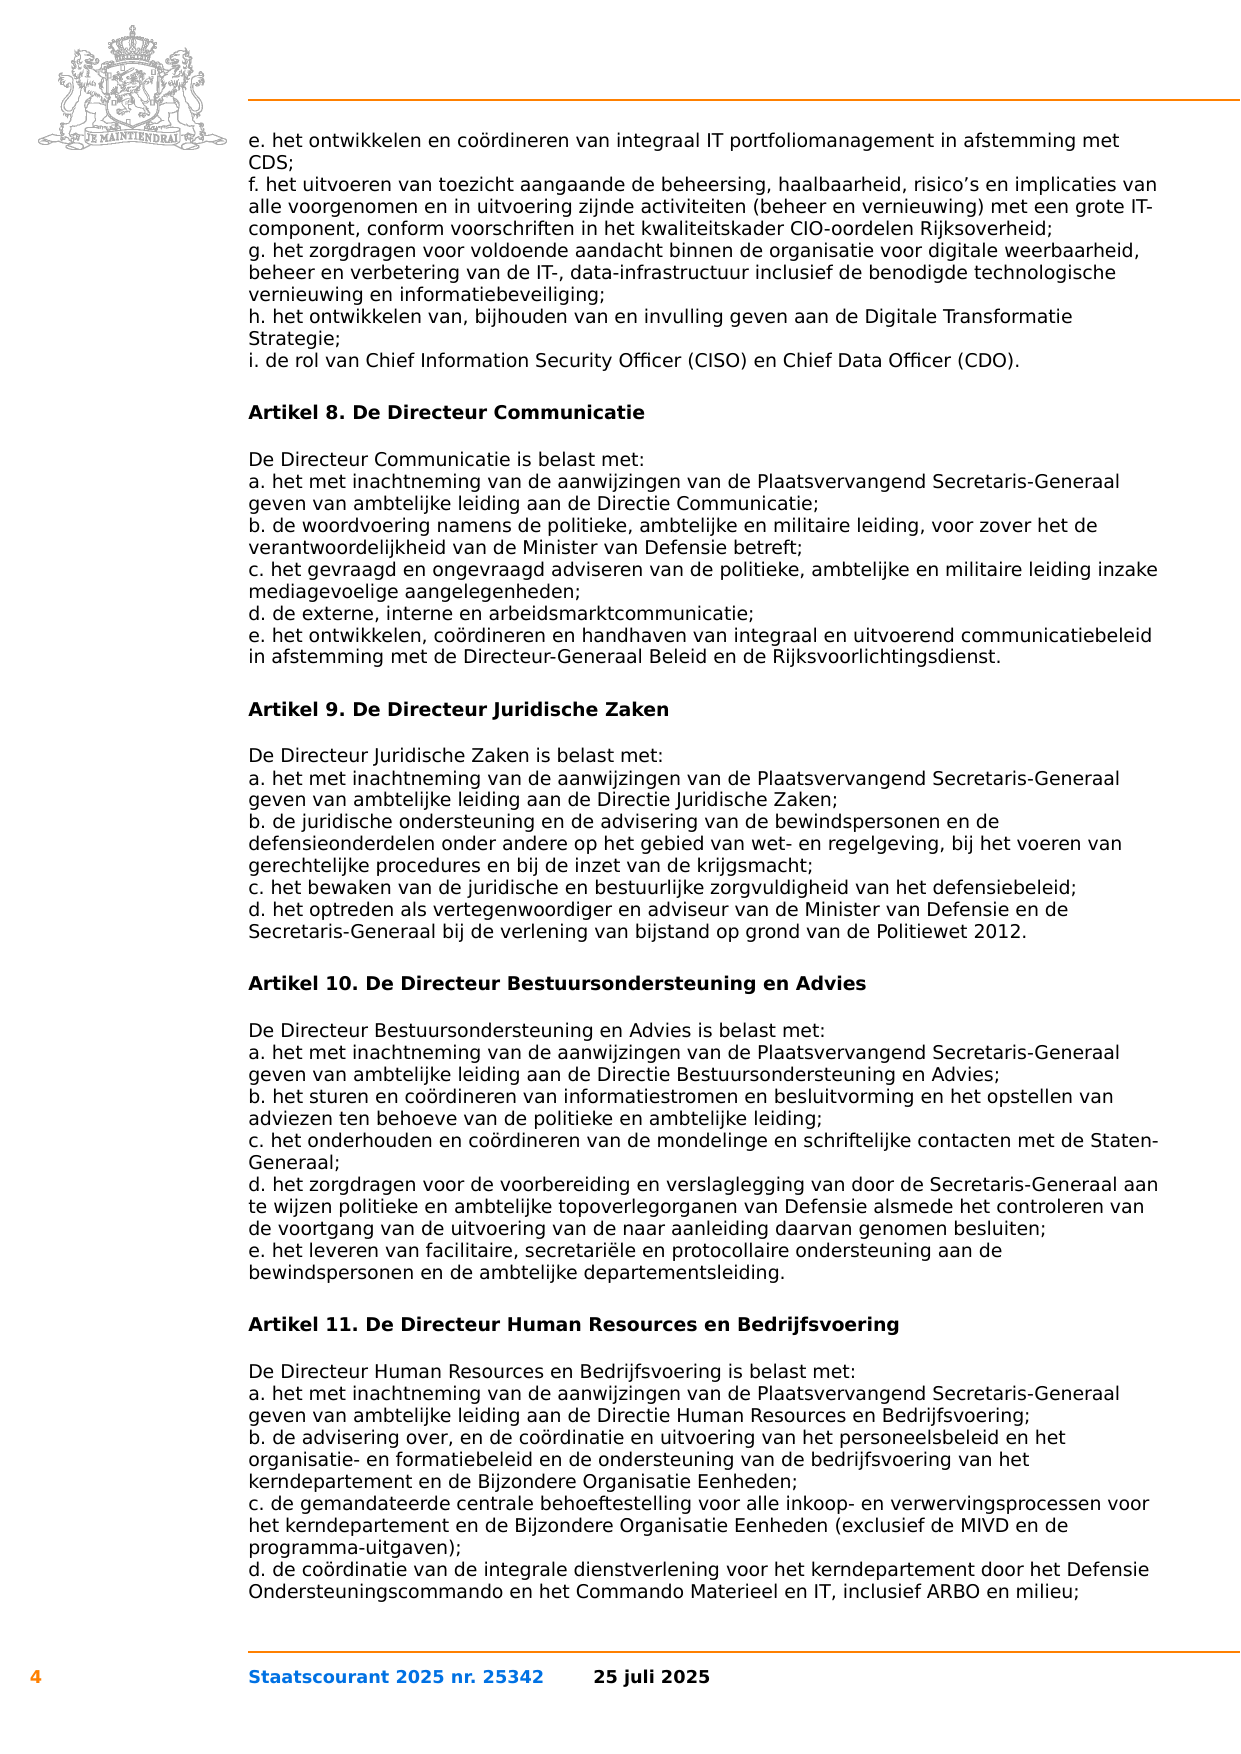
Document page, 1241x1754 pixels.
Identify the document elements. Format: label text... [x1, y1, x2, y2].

text De Directeur Bestuursondersteuning en Advies is belast met: [248, 1020, 1163, 1042]
text b. de woordvoering namens de politieke, ambtelijke en militaire leiding, voor zover het de verantwoordelijkheid van de Minister van Defensie betreft; [248, 514, 1163, 558]
text c. het onderhouden en coördineren van de mondelinge en schriftelijke contacten met de Staten-Generaal; [248, 1130, 1163, 1174]
text e. het ontwikkelen, coördineren en handhaven van integraal en uitvoerend communicatiebeleid in afstemming met de Directeur-Generaal Beleid en de Rijksvoorlichtingsdienst. [248, 624, 1163, 668]
picture [38, 25, 227, 150]
text De Directeur Juridische Zaken is belast met: [248, 745, 1163, 767]
text d. de coördinatie van de integrale dienstverlening voor het kerndepartement door het Defensie Ondersteuningscommando en het Commando Materieel en IT, inclusief ARBO en milieu; [248, 1559, 1163, 1603]
text b. de juridische ondersteuning en de advisering van de bewindspersonen en de defensieonderdelen onder andere op het gebied van wet- en regelgeving, bij het voeren van gerechtelijke procedures en bij de inzet van de krijgsmacht; [248, 811, 1163, 877]
text De Directeur Human Resources en Bedrijfsvoering is belast met: [248, 1361, 1163, 1383]
subtitle Artikel 8. De Directeur Communicatie [248, 402, 1163, 424]
text c. de gemandateerde centrale behoeftestelling voor alle inkoop- en verwervingsprocessen voor het kerndepartement en de Bijzondere Organisatie Eenheden (exclusief de MIVD en de programma-uitgaven); [248, 1493, 1163, 1559]
text g. het zorgdragen voor voldoende aandacht binnen de organisatie voor digitale weerbaarheid, beheer en verbetering van de IT-, data-infrastructuur inclusief de benodigde technologische vernieuwing en informatiebeveiliging; [248, 240, 1163, 306]
subtitle Artikel 9. De Directeur Juridische Zaken [248, 698, 1163, 720]
text a. het met inachtneming van de aanwijzingen van de Plaatsvervangend Secretaris-Generaal geven van ambtelijke leiding aan de Directie Juridische Zaken; [248, 767, 1163, 811]
text d. het zorgdragen voor de voorbereiding en verslaglegging van door de Secretaris-Generaal aan te wijzen politieke en ambtelijke topoverlegorganen van Defensie alsmede het controleren van de voortgang van de uitvoering van de naar aanleiding daarvan genomen besluiten; [248, 1174, 1163, 1240]
text a. het met inachtneming van de aanwijzingen van de Plaatsvervangend Secretaris-Generaal geven van ambtelijke leiding aan de Directie Bestuursondersteuning en Advies; [248, 1042, 1163, 1086]
text b. de advisering over, en de coördinatie en uitvoering van het personeelsbeleid en het organisatie- en formatiebeleid en de ondersteuning van de bedrijfsvoering van het kerndepartement en de Bijzondere Organisatie Eenheden; [248, 1427, 1163, 1493]
text h. het ontwikkelen van, bijhouden van en invulling geven aan de Digitale Transformatie Strategie; [248, 306, 1163, 350]
text a. het met inachtneming van de aanwijzingen van de Plaatsvervangend Secretaris-Generaal geven van ambtelijke leiding aan de Directie Communicatie; [248, 471, 1163, 514]
subtitle Artikel 11. De Directeur Human Resources en Bedrijfsvoering [248, 1314, 1163, 1336]
text e. het ontwikkelen en coördineren van integraal IT portfoliomanagement in afstemming met CDS; [248, 130, 1163, 174]
text d. het optreden als vertegenwoordiger en adviseur van de Minister van Defensie en de Secretaris-Generaal bij de verlening van bijstand op grond van de Politiewet 2012. [248, 899, 1163, 943]
text e. het leveren van facilitaire, secretariële en protocollaire ondersteuning aan de bewindspersonen en de ambtelijke departementsleiding. [248, 1240, 1163, 1284]
text i. de rol van Chief Information Security Officer (CISO) en Chief Data Officer (CDO). [248, 350, 1163, 372]
text De Directeur Communicatie is belast met: [248, 449, 1163, 471]
text c. het gevraagd en ongevraagd adviseren van de politieke, ambtelijke en militaire leiding inzake mediagevoelige aangelegenheden; [248, 558, 1163, 602]
text f. het uitvoeren van toezicht aangaande de beheersing, haalbaarheid, risico’s en implicaties van alle voorgenomen en in uitvoering zijnde activiteiten (beheer en vernieuwing) met een grote IT-component, conform voorschriften in het kwaliteitskader CIO-oordelen Rijksoverheid; [248, 174, 1163, 240]
text d. de externe, interne en arbeidsmarktcommunicatie; [248, 602, 1163, 624]
text b. het sturen en coördineren van informatiestromen en besluitvorming en het opstellen van adviezen ten behoeve van de politieke en ambtelijke leiding; [248, 1086, 1163, 1130]
text a. het met inachtneming van de aanwijzingen van de Plaatsvervangend Secretaris-Generaal geven van ambtelijke leiding aan de Directie Human Resources en Bedrijfsvoering; [248, 1383, 1163, 1427]
text c. het bewaken van de juridische en bestuurlijke zorgvuldigheid van het defensiebeleid; [248, 877, 1163, 899]
subtitle Artikel 10. De Directeur Bestuursondersteuning en Advies [248, 973, 1163, 995]
